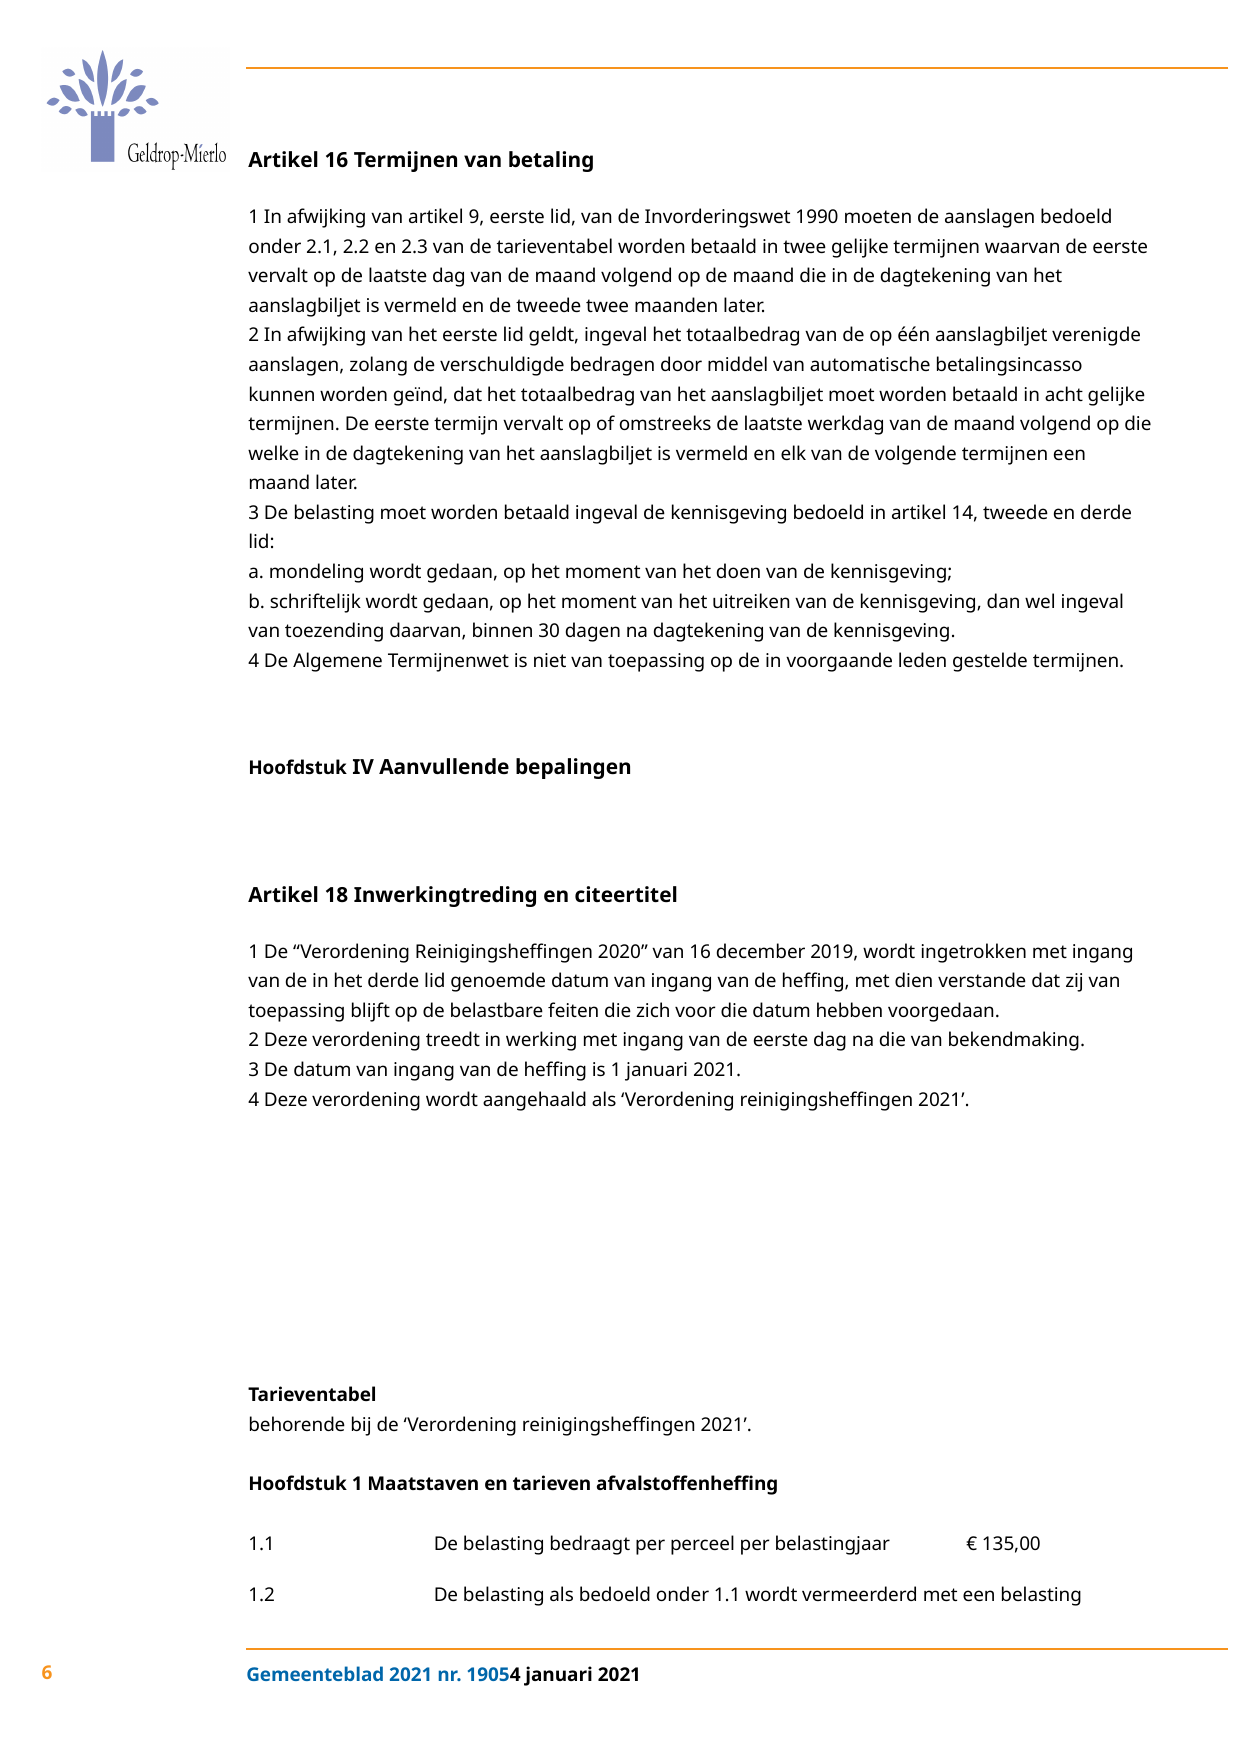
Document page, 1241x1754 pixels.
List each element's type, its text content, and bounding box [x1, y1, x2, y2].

text 4 Deze verordening wordt aangehaald als ‘Verordening reinigingsheffingen 2021’. [248, 1086, 1152, 1112]
picture [41, 47, 231, 172]
text 2 In afwijking van het eerste lid geldt, ingeval het totaalbedrag van de op één aanslagbiljet verenigde aanslagen, zolang de verschuldigde bedragen door middel van automatische betalingsincasso kunnen worden geïnd, dat het totaalbedrag van het aanslagbiljet moet worden betaald in acht gelijke termijnen. De eerste termijn vervalt op of omstreeks de laatste werkdag van de maand volgend op die welke in de dagtekening van het aanslagbiljet is vermeld en elk van de volgende termijnen een maand later. [248, 322, 1152, 495]
table_cell De belasting als bedoeld onder 1.1 wordt vermeerderd met een belasting [434, 1581, 1152, 1607]
table_header 1.1 [248, 1530, 433, 1555]
text 1 In afwijking van artikel 9, eerste lid, van de Invorderingswet 1990 moeten de aanslagen bedoeld onder 2.1, 2.2 en 2.3 van de tarieventabel worden betaald in twee gelijke termijnen waarvan de eerste vervalt op de laatste dag van de maand volgend op de maand die in de dagtekening van het aanslagbiljet is vermeld en de tweede twee maanden later. [248, 203, 1152, 318]
text 1 De “Verordening Reinigingsheffingen 2020” van 16 december 2019, wordt ingetrokken met ingang van de in het derde lid genoemde datum van ingang van de heffing, met dien verstande dat zij van toepassing blijft op de belastbare feiten die zich voor die datum hebben voorgedaan. [248, 938, 1152, 1023]
text a. mondeling wordt gedaan, op het moment van het doen van de kennisgeving; [248, 558, 1152, 584]
text Artikel 18 Inwerkingtreding en citeertitel [248, 880, 1152, 908]
table_header De belasting bedraagt per perceel per belastingjaar [434, 1530, 966, 1555]
text 3 De belasting moet worden betaald ingeval de kennisgeving bedoeld in artikel 14, tweede en derde lid: [248, 499, 1152, 554]
table_cell 1.2 [248, 1581, 433, 1607]
table_header € 135,00 [966, 1530, 1152, 1555]
text 2 Deze verordening treedt in werking met ingang van de eerste dag na die van bekendmaking. [248, 1027, 1152, 1052]
table_cell [434, 1555, 1152, 1581]
text b. schriftelijk wordt gedaan, op het moment van het uitreiken van de kennisgeving, dan wel ingeval van toezending daarvan, binnen 30 dagen na dagtekening van de kennisgeving. [248, 588, 1152, 643]
text Tarieventabel [248, 1382, 1152, 1407]
text behorende bij de ‘Verordening reinigingsheffingen 2021’. [248, 1411, 1152, 1437]
text 3 De datum van ingang van de heffing is 1 januari 2021. [248, 1056, 1152, 1082]
text 4 De Algemene Termijnenwet is niet van toepassing op de in voorgaande leden gestelde termijnen. [248, 647, 1152, 673]
text Hoofdstuk IV Aanvullende bepalingen [248, 752, 1152, 780]
table_cell [248, 1555, 433, 1581]
text Hoofdstuk 1 Maatstaven en tarieven afvalstoffenheffing [248, 1470, 1152, 1496]
text Artikel 16 Termijnen van betaling [248, 145, 1152, 174]
